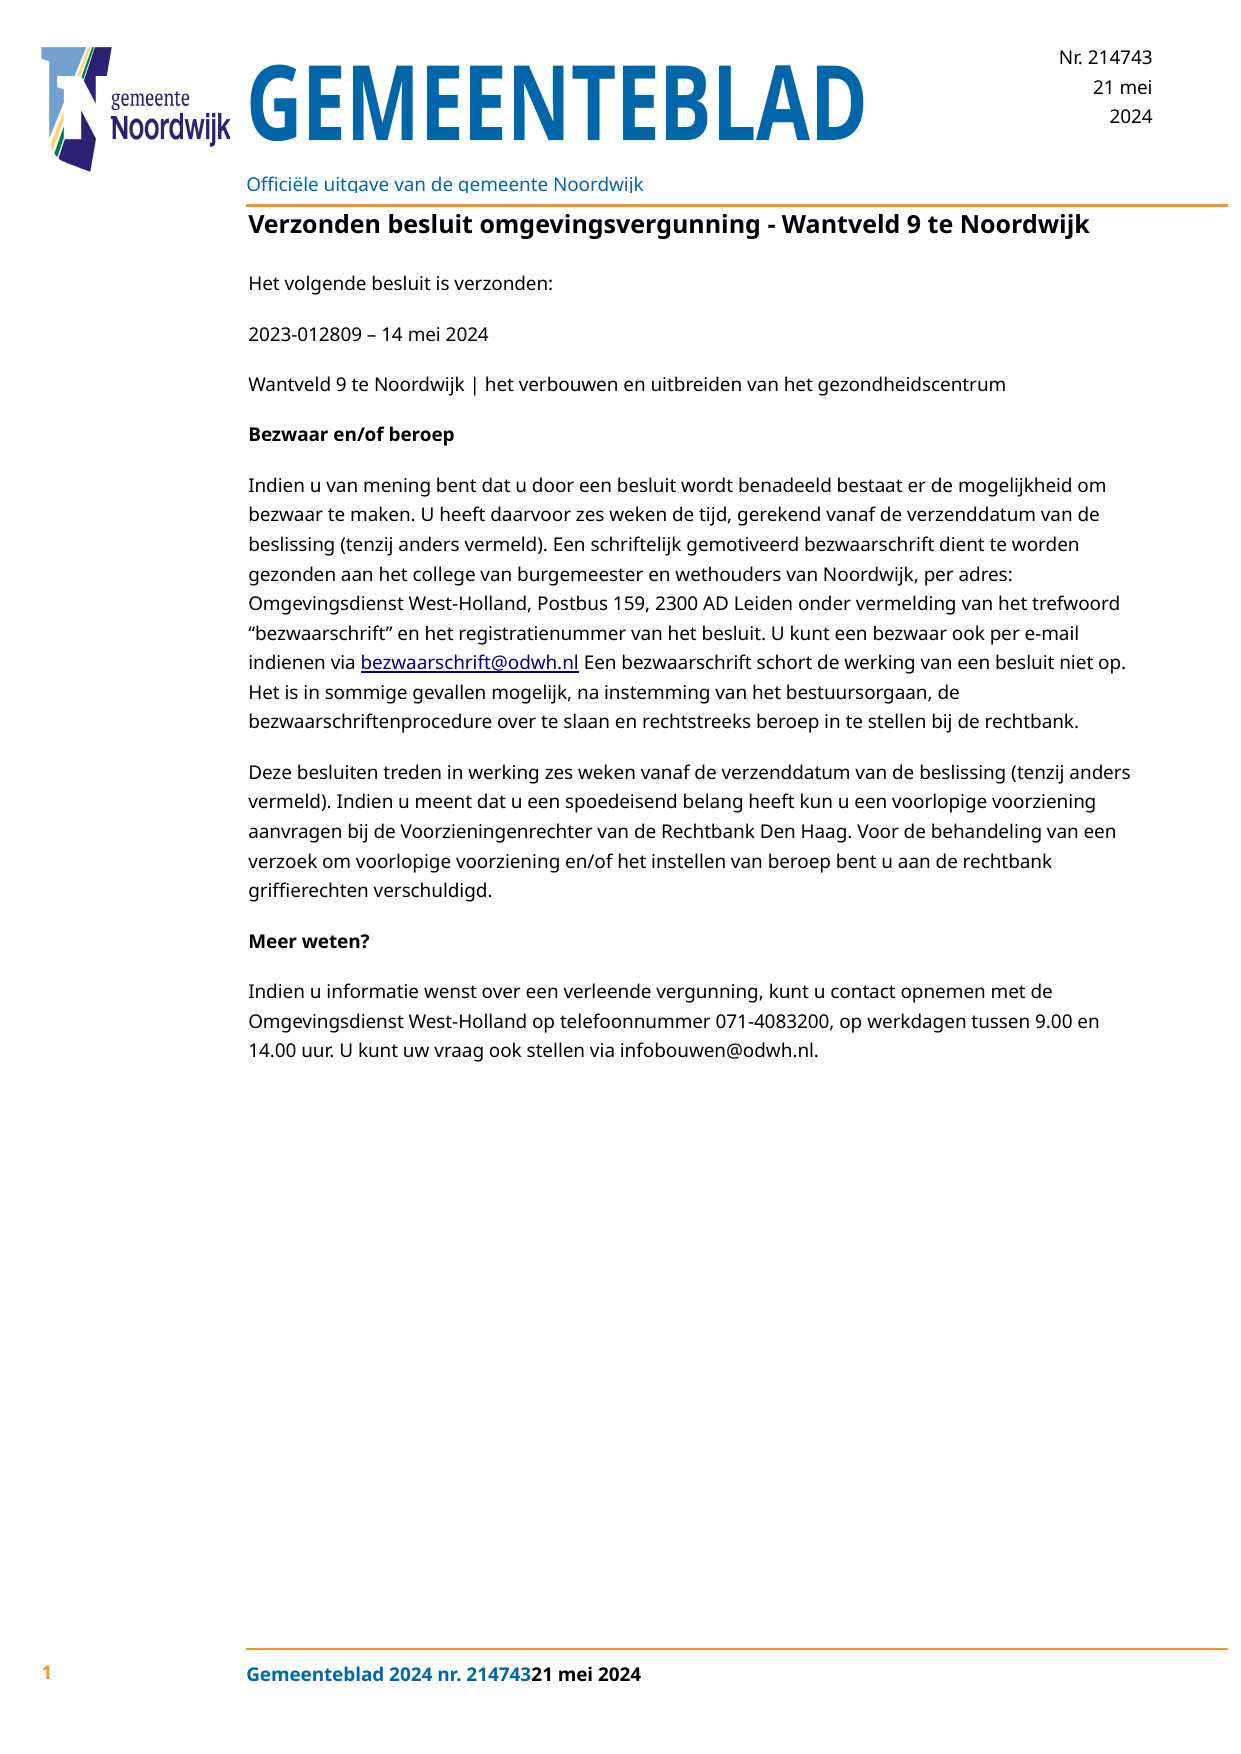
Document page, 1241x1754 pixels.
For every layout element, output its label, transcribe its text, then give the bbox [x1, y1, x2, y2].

text Bezwaar en/of beroep [248, 422, 1152, 447]
text Deze besluiten treden in werking zes weken vanaf de verzenddatum van de beslissing (tenzij anders vermeld). Indien u meent dat u een spoedeisend belang heeft kun u een voorlopige voorziening aanvragen bij de Voorzieningenrechter van de Rechtbank Den Haag. Voor de behandeling van een verzoek om voorlopige voorziening en/of het instellen van beroep bent u aan de rechtbank griffierechten verschuldigd. [248, 759, 1152, 903]
picture [41, 47, 231, 172]
text Meer weten? [248, 928, 1152, 953]
text Indien u informatie wenst over een verleende vergunning, kunt u contact opnemen met de Omgevingsdienst West-Holland op telefoonnummer 071-4083200, op werkdagen tussen 9.00 en 14.00 uur. U kunt uw vraag ook stellen via infobouwen@odwh.nl. [248, 978, 1152, 1063]
text Verzonden besluit omgevingsvergunning - Wantveld 9 te Noordwijk [248, 207, 1152, 241]
text Wantveld 9 te Noordwijk | het verbouwen en uitbreiden van het gezondheidscentrum [248, 371, 1152, 397]
text Indien u van mening bent dat u door een besluit wordt benadeeld bestaat er de mogelijkheid om bezwaar te maken. U heeft daarvoor zes weken de tijd, gerekend vanaf de verzenddatum van de beslissing (tenzij anders vermeld). Een schriftelijk gemotiveerd bezwaarschrift dient te worden gezonden aan het college van burgemeester en wethouders van Noordwijk, per adres: Omgevingsdienst West-Holland, Postbus 159, 2300 AD Leiden onder vermelding van het trefwoord “bezwaarschrift” en het registratienummer van het besluit. U kunt een bezwaar ook per e-mail indienen via bezwaarschrift@odwh.nl Een bezwaarschrift schort de werking van een besluit niet op. Het is in sommige gevallen mogelijk, na instemming van het bestuursorgaan, de bezwaarschriftenprocedure over te slaan en rechtstreeks beroep in te stellen bij de rechtbank. [248, 472, 1152, 734]
text 2023-012809 – 14 mei 2024 [248, 321, 1152, 346]
text Het volgende besluit is verzonden: [248, 270, 1152, 296]
